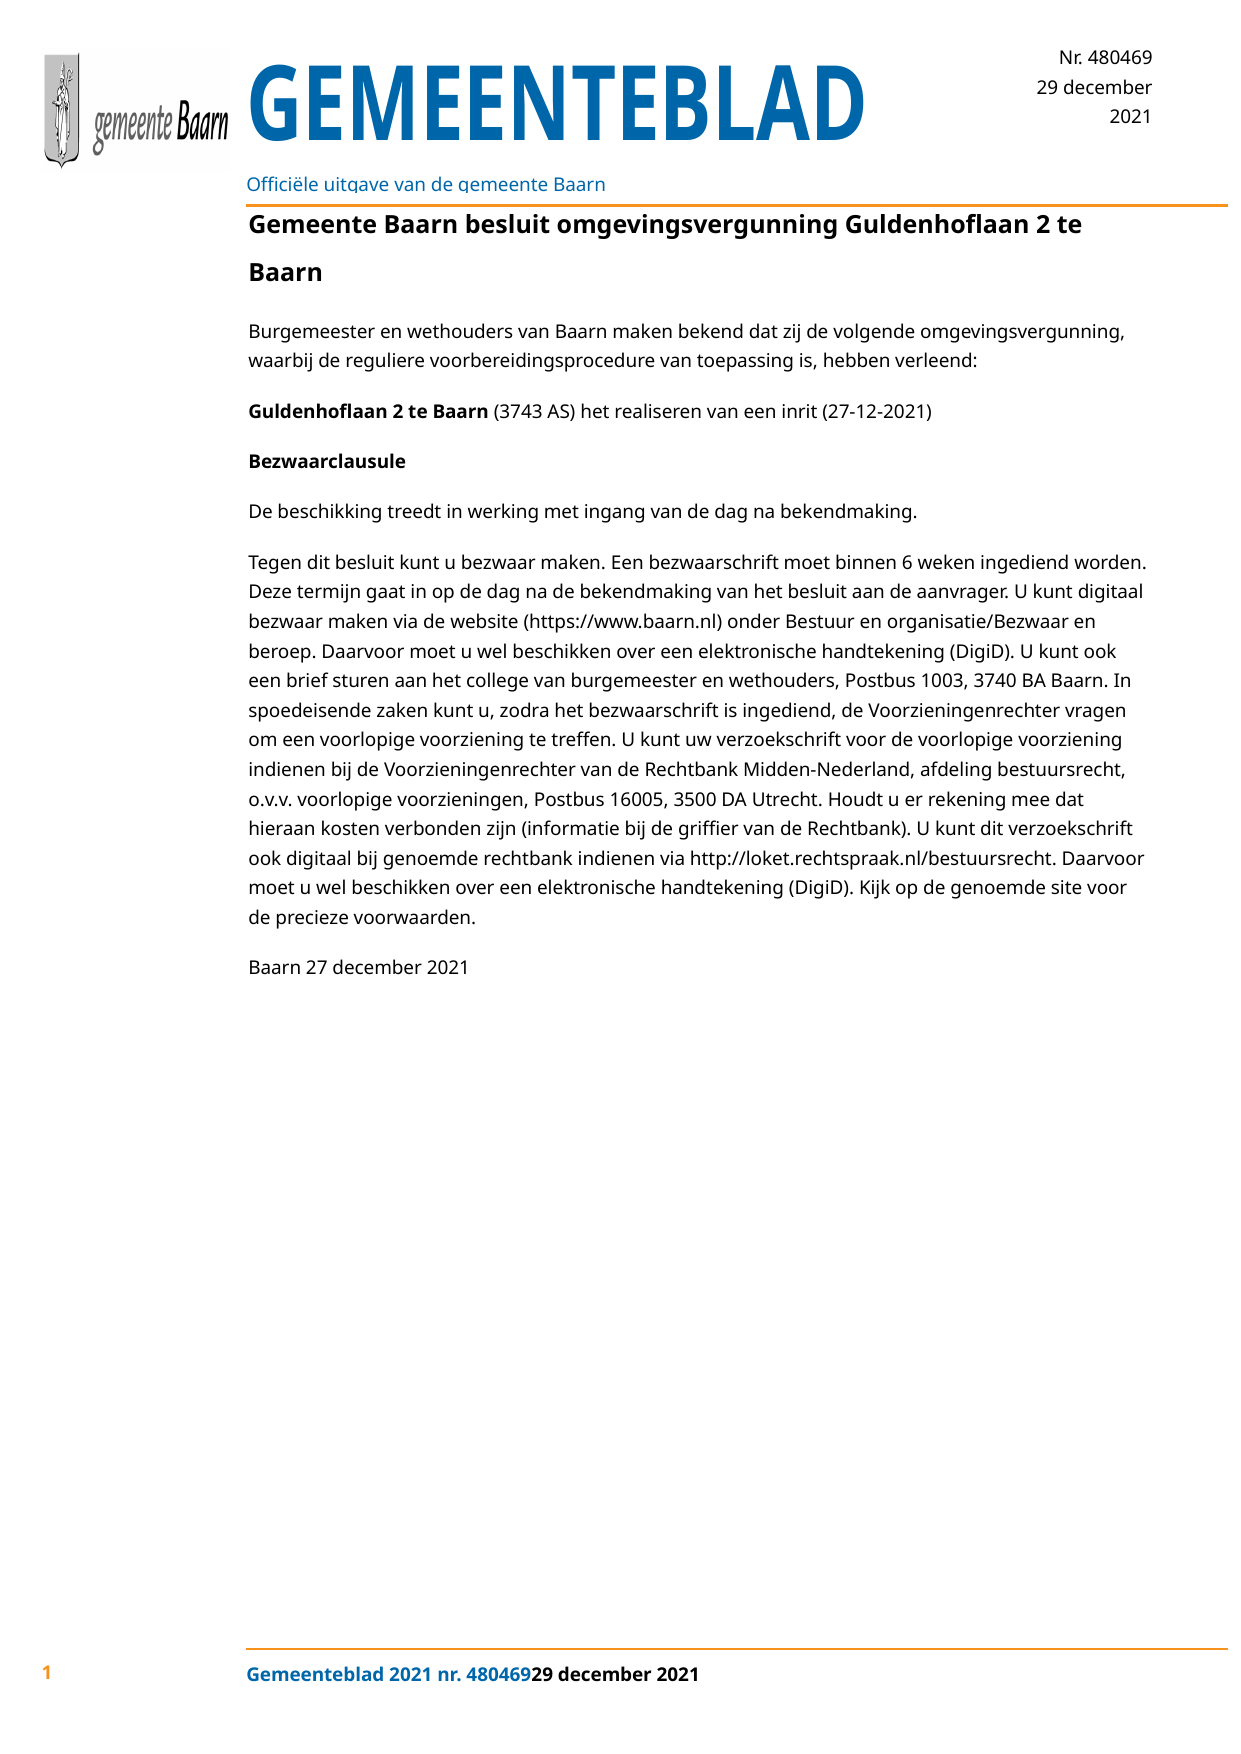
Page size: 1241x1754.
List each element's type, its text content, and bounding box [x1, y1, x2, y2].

text Tegen dit besluit kunt u bezwaar maken. Een bezwaarschrift moet binnen 6 weken ingediend worden. Deze termijn gaat in op de dag na de bekendmaking van het besluit aan de aanvrager. U kunt digitaal bezwaar maken via de website (https://www.baarn.nl) onder Bestuur en organisatie/Bezwaar en beroep. Daarvoor moet u wel beschikken over een elektronische handtekening (DigiD). U kunt ook een brief sturen aan het college van burgemeester en wethouders, Postbus 1003, 3740 BA Baarn. In spoedeisende zaken kunt u, zodra het bezwaarschrift is ingediend, de Voorzieningenrechter vragen om een voorlopige voorziening te treffen. U kunt uw verzoekschrift voor de voorlopige voorziening indienen bij de Voorzieningenrechter van de Rechtbank Midden-Nederland, afdeling bestuursrecht, o.v.v. voorlopige voorzieningen, Postbus 16005, 3500 DA Utrecht. Houdt u er rekening mee dat hieraan kosten verbonden zijn (informatie bij de griffier van de Rechtbank). U kunt dit verzoekschrift ook digitaal bij genoemde rechtbank indienen via http://loket.rechtspraak.nl/bestuursrecht. Daarvoor moet u wel beschikken over een elektronische handtekening (DigiD). Kijk op de genoemde site voor de precieze voorwaarden. [248, 549, 1152, 930]
text Baarn 27 december 2021 [248, 954, 1152, 980]
text Gemeente Baarn besluit omgevingsvergunning Guldenhoflaan 2 te Baarn [248, 207, 1152, 288]
text Guldenhoflaan 2 te Baarn (3743 AS) het realiseren van een inrit (27-12-2021) [248, 398, 1152, 424]
picture [41, 47, 231, 172]
text De beschikking treedt in werking met ingang van de dag na bekendmaking. [248, 499, 1152, 524]
text Burgemeester en wethouders van Baarn maken bekend dat zij de volgende omgevingsvergunning, waarbij de reguliere voorbereidingsprocedure van toepassing is, hebben verleend: [248, 318, 1152, 373]
text Bezwaarclausule [248, 448, 1152, 474]
